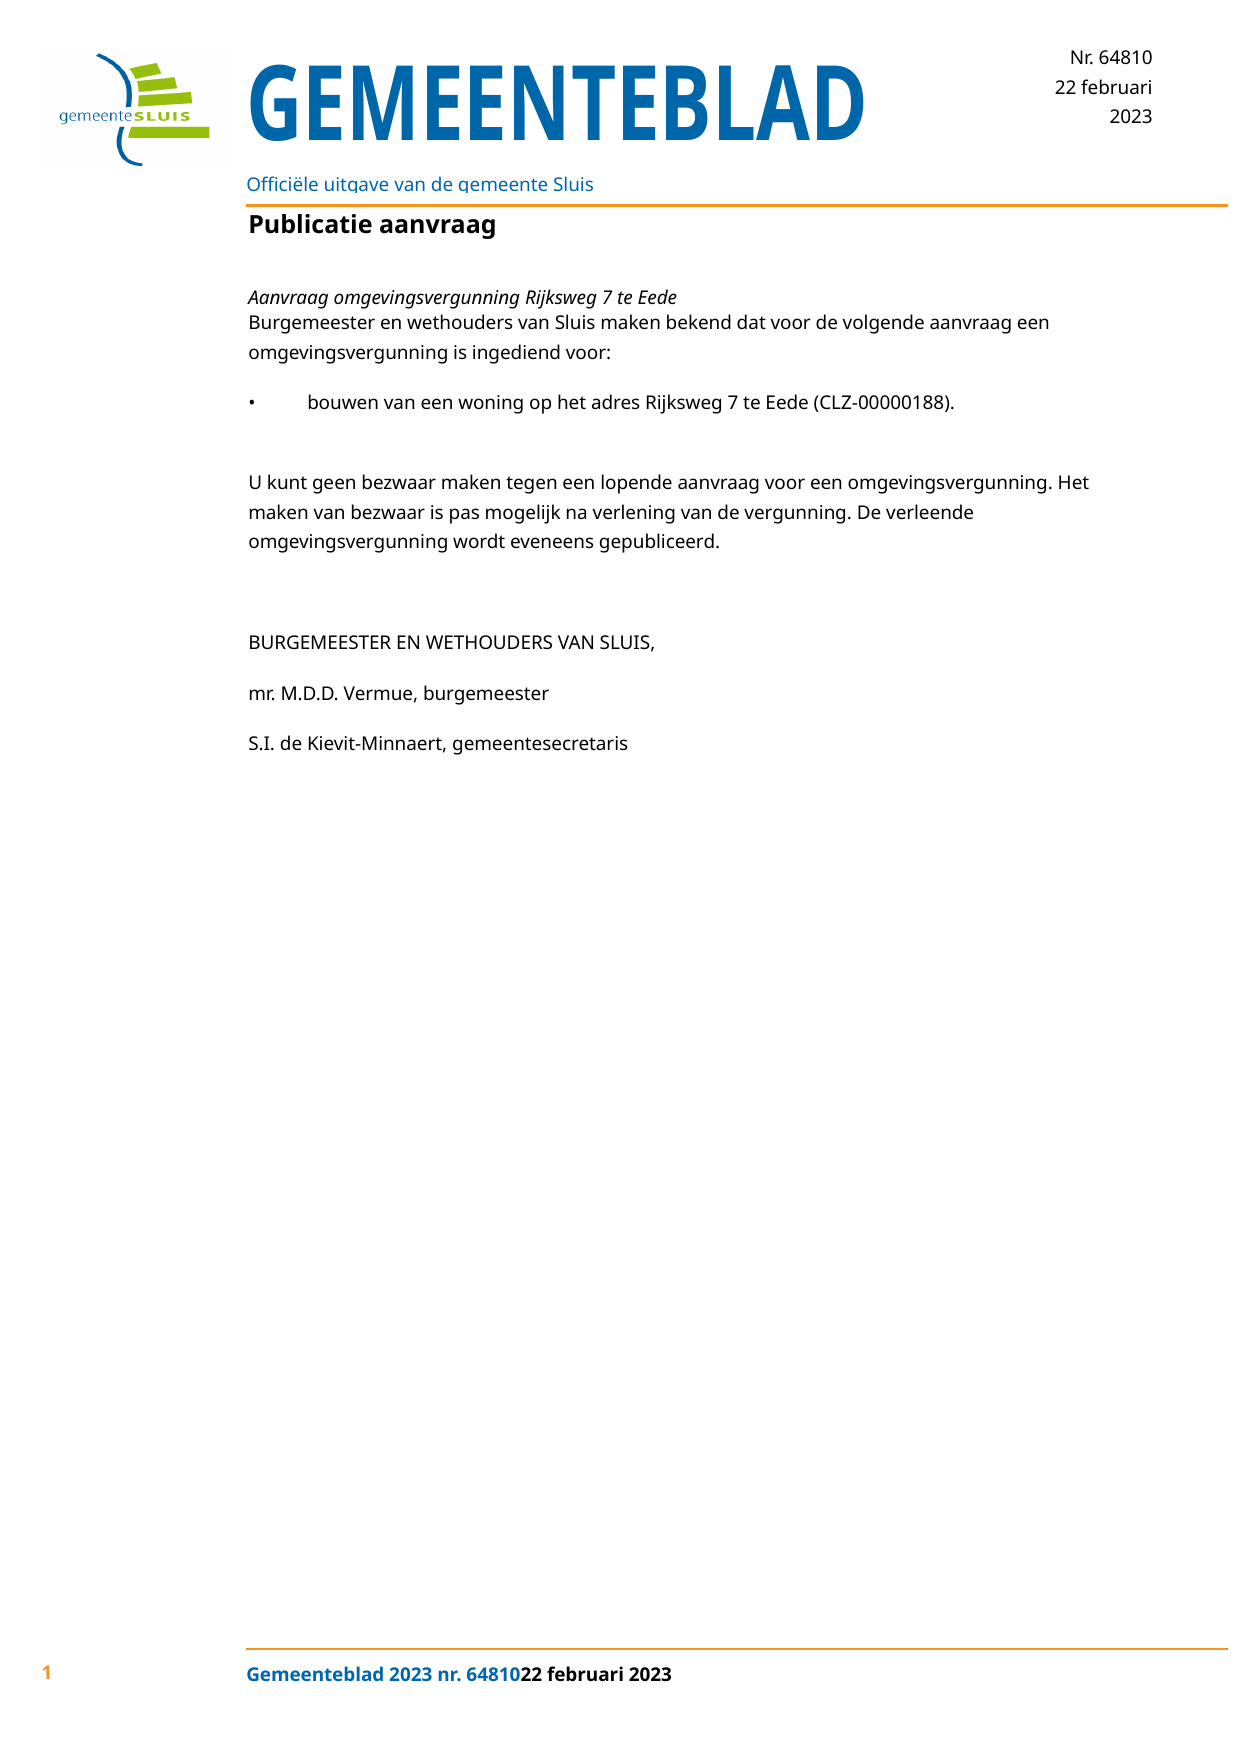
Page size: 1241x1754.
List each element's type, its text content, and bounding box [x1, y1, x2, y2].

text U kunt geen bezwaar maken tegen een lopende aanvraag voor een omgevingsvergunning. Het maken van bezwaar is pas mogelijk na verlening van de vergunning. De verleende omgevingsvergunning wordt eveneens gepubliceerd. [248, 469, 1152, 554]
text Burgemeester en wethouders van Sluis maken bekend dat voor de volgende aanvraag een omgevingsvergunning is ingediend voor: [248, 309, 1152, 365]
text Publicatie aanvraag [248, 207, 1152, 241]
text mr. M.D.D. Vermue, burgemeester [248, 680, 1152, 706]
text BURGEMEESTER EN WETHOUDERS VAN SLUIS, [248, 629, 1152, 655]
picture [41, 47, 231, 172]
text S.I. de Kievit-Minnaert, gemeentesecretaris [248, 730, 1152, 756]
text Aanvraag omgevingsvergunning Rijksweg 7 te Eede [248, 284, 1152, 309]
list bouwen van een woning op het adres Rijksweg 7 te Eede (CLZ-00000188). [248, 389, 1152, 415]
